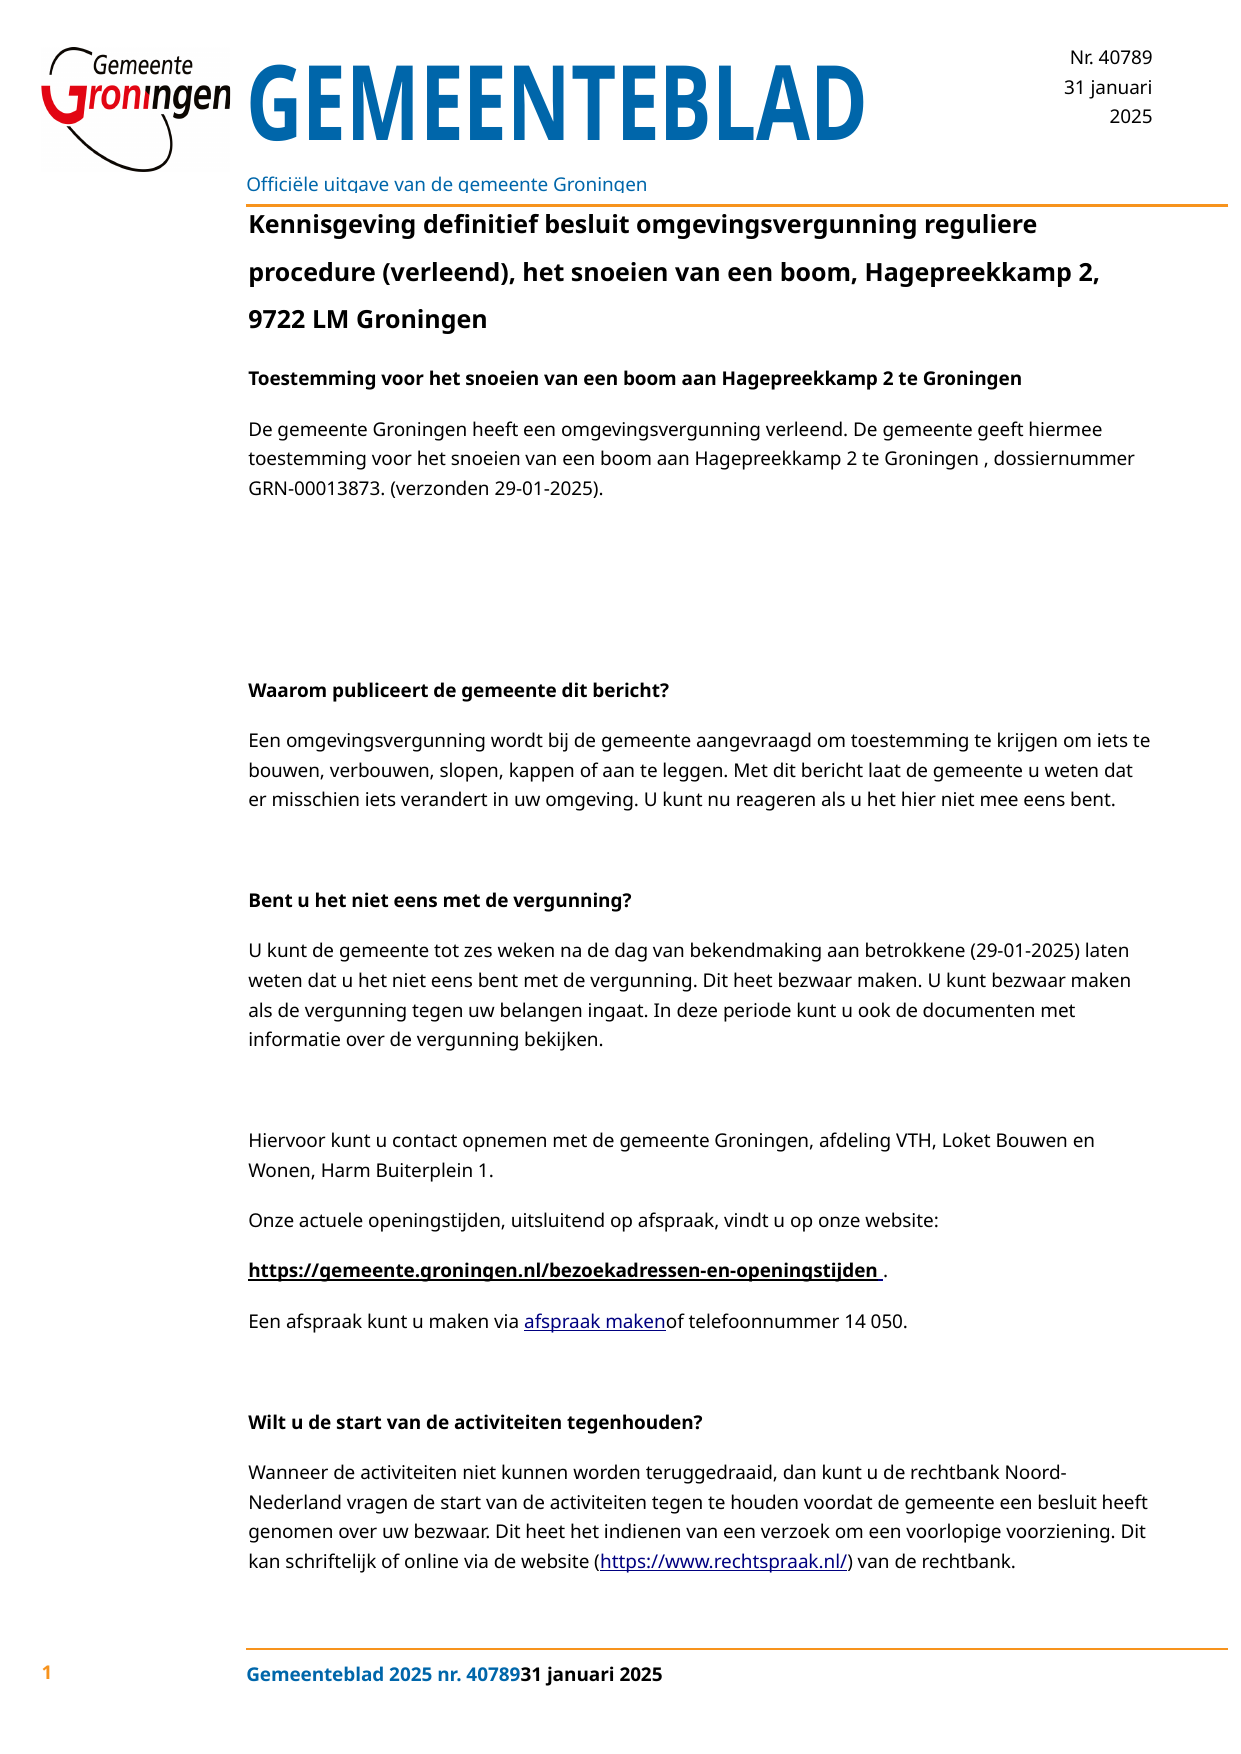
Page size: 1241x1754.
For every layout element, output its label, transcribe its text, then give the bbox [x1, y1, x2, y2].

picture [41, 47, 231, 172]
text Een afspraak kunt u maken via afspraak makenof telefoonnummer 14 050. [248, 1308, 1152, 1334]
text Bent u het niet eens met de vergunning? [248, 887, 1152, 913]
text Hiervoor kunt u contact opnemen met de gemeente Groningen, afdeling VTH, Loket Bouwen en Wonen, Harm Buiterplein 1. [248, 1127, 1152, 1182]
text Een omgevingsvergunning wordt bij de gemeente aangevraagd om toestemming te krijgen om iets te bouwen, verbouwen, slopen, kappen of aan te leggen. Met dit bericht laat de gemeente u weten dat er misschien iets verandert in uw omgeving. U kunt nu reageren als u het hier niet mee eens bent. [248, 727, 1152, 812]
text Onze actuele openingstijden, uitsluitend op afspraak, vindt u op onze website: [248, 1207, 1152, 1233]
text Wilt u de start van de activiteiten tegenhouden? [248, 1409, 1152, 1434]
text Waarom publiceert de gemeente dit bericht? [248, 677, 1152, 702]
text https://gemeente.groningen.nl/bezoekadressen-en-openingstijden . [248, 1258, 1152, 1283]
text Kennisgeving definitief besluit omgevingsvergunning reguliere procedure (verleend), het snoeien van een boom, Hagepreekkamp 2, 9722 LM Groningen [248, 207, 1152, 336]
text U kunt de gemeente tot zes weken na de dag van bekendmaking aan betrokkene (29-01-2025) laten weten dat u het niet eens bent met de vergunning. Dit heet bezwaar maken. U kunt bezwaar maken als de vergunning tegen uw belangen ingaat. In deze periode kunt u ook de documenten met informatie over de vergunning bekijken. [248, 938, 1152, 1052]
text Wanneer de activiteiten niet kunnen worden teruggedraaid, dan kunt u de rechtbank Noord-Nederland vragen de start van de activiteiten tegen te houden voordat de gemeente een besluit heeft genomen over uw bezwaar. Dit heet het indienen van een verzoek om een voorlopige voorziening. Dit kan schriftelijk of online via de website (https://www.rechtspraak.nl/) van de rechtbank. [248, 1459, 1152, 1574]
text Toestemming voor het snoeien van een boom aan Hagepreekkamp 2 te Groningen [248, 366, 1152, 391]
text De gemeente Groningen heeft een omgevingsvergunning verleend. De gemeente geeft hiermee toestemming voor het snoeien van een boom aan Hagepreekkamp 2 te Groningen , dossiernummer GRN-00013873. (verzonden 29-01-2025). [248, 416, 1152, 501]
